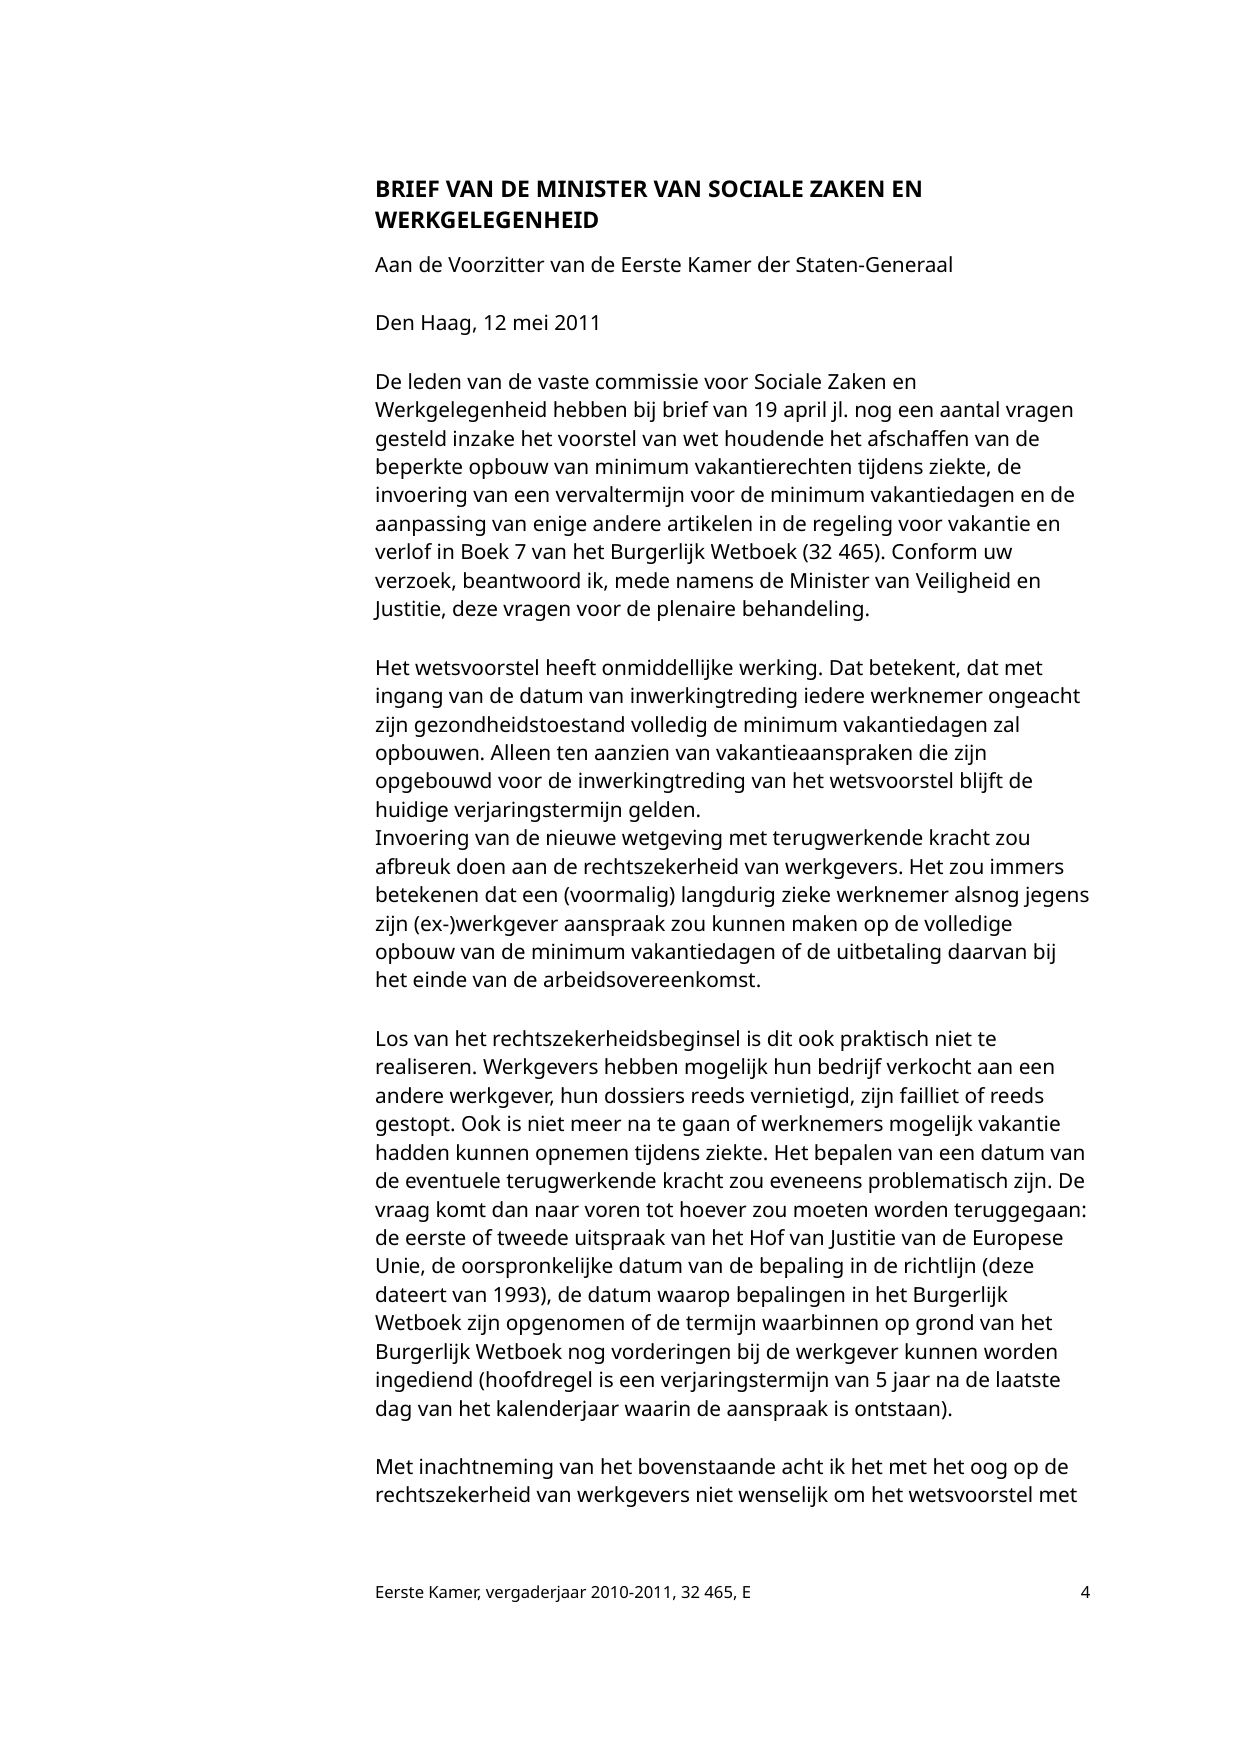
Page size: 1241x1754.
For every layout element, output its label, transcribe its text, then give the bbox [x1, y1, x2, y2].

text Het wetsvoorstel heeft onmiddellijke werking. Dat betekent, dat met ingang van de datum van inwerkingtreding iedere werknemer ongeacht zijn gezondheidstoestand volledig de minimum vakantiedagen zal opbouwen. Alleen ten aanzien van vakantieaanspraken die zijn opgebouwd voor de inwerkingtreding van het wetsvoorstel blijft de huidige verjaringstermijn gelden. [375, 653, 1090, 823]
text Los van het rechtszekerheidsbeginsel is dit ook praktisch niet te realiseren. Werkgevers hebben mogelijk hun bedrijf verkocht aan een andere werkgever, hun dossiers reeds vernietigd, zijn failliet of reeds gestopt. Ook is niet meer na te gaan of werknemers mogelijk vakantie hadden kunnen opnemen tijdens ziekte. Het bepalen van een datum van de eventuele terugwerkende kracht zou eveneens problematisch zijn. De vraag komt dan naar voren tot hoever zou moeten worden teruggegaan: de eerste of tweede uitspraak van het Hof van Justitie van de Europese Unie, de oorspronkelijke datum van de bepaling in de richtlijn (deze dateert van 1993), de datum waarop bepalingen in het Burgerlijk Wetboek zijn opgenomen of de termijn waarbinnen op grond van het Burgerlijk Wetboek nog vorderingen bij de werkgever kunnen worden ingediend (hoofdregel is een verjaringstermijn van 5 jaar na de laatste dag van het kalenderjaar waarin de aanspraak is ontstaan). [375, 1024, 1090, 1422]
text Invoering van de nieuwe wetgeving met terugwerkende kracht zou afbreuk doen aan de rechtszekerheid van werkgevers. Het zou immers betekenen dat een (voormalig) langdurig zieke werknemer alsnog jegens zijn (ex-)werkgever aanspraak zou kunnen maken op de volledige opbouw van de minimum vakantiedagen of de uitbetaling daarvan bij het einde van de arbeidsovereenkomst. [375, 823, 1090, 994]
subtitle BRIEF VAN DE MINISTER VAN SOCIALE ZAKEN EN WERKGELEGENHEID [375, 172, 1090, 235]
text De leden van de vaste commissie voor Sociale Zaken en Werkgelegenheid hebben bij brief van 19 april jl. nog een aantal vragen gesteld inzake het voorstel van wet houdende het afschaffen van de beperkte opbouw van minimum vakantierechten tijdens ziekte, de invoering van een vervaltermijn voor de minimum vakantiedagen en de aanpassing van enige andere artikelen in de regeling voor vakantie en verlof in Boek 7 van het Burgerlijk Wetboek (32 465). Conform uw verzoek, beantwoord ik, mede namens de Minister van Veiligheid en Justitie, deze vragen voor de plenaire behandeling. [375, 367, 1090, 623]
text Aan de Voorzitter van de Eerste Kamer der Staten-Generaal [375, 250, 1090, 278]
text Den Haag, 12 mei 2011 [375, 308, 1090, 337]
text Met inachtneming van het bovenstaande acht ik het met het oog op de rechtszekerheid van werkgevers niet wenselijk om het wetsvoorstel met [375, 1452, 1090, 1509]
